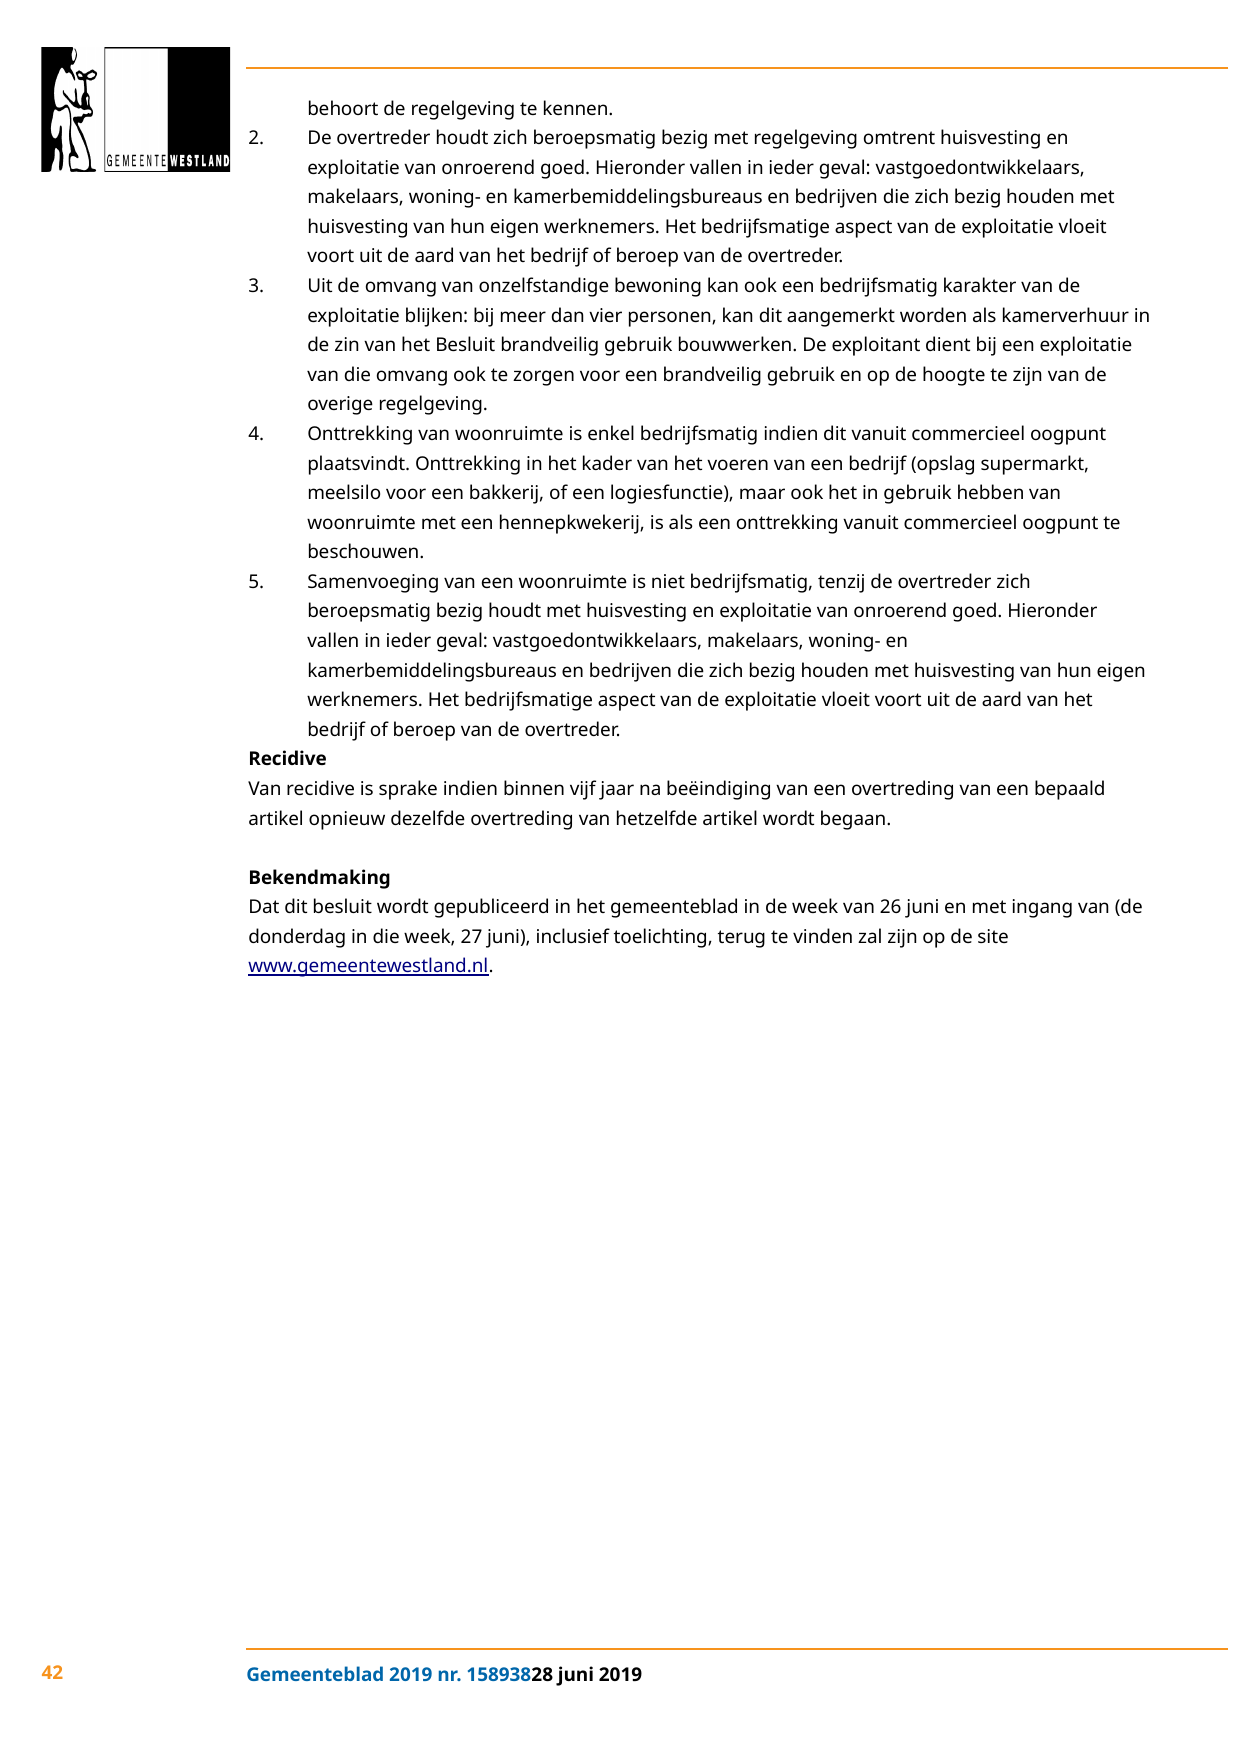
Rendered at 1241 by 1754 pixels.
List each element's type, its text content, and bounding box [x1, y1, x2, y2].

text Bekendmaking [248, 864, 1152, 890]
picture [41, 47, 231, 172]
text Recidive [248, 746, 1152, 771]
list De overtreder houdt zich beroepsmatig bezig met regelgeving omtrent huisvesting en exploitatie van onroerend goed. Hieronder vallen in ieder geval: vastgoedontwikkelaars, makelaars, woning- en kamerbemiddelingsbureaus en bedrijven die zich bezig houden met huisvesting van hun eigen werknemers. Het bedrijfsmatige aspect van de exploitatie vloeit voort uit de aard van het bedrijf of beroep van de overtreder. [248, 124, 1152, 268]
text Dat dit besluit wordt gepubliceerd in het gemeenteblad in de week van 26 juni en met ingang van (de donderdag in die week, 27 juni), inclusief toelichting, terug te vinden zal zijn op de site www.gemeentewestland.nl. [248, 893, 1152, 978]
list Onttrekking van woonruimte is enkel bedrijfsmatig indien dit vanuit commercieel oogpunt plaatsvindt. Onttrekking in het kader van het voeren van een bedrijf (opslag supermarkt, meelsilo voor een bakkerij, of een logiesfunctie), maar ook het in gebruik hebben van woonruimte met een hennepkwekerij, is als een onttrekking vanuit commercieel oogpunt te beschouwen. [248, 420, 1152, 564]
list Uit de omvang van onzelfstandige bewoning kan ook een bedrijfsmatig karakter van de exploitatie blijken: bij meer dan vier personen, kan dit aangemerkt worden als kamerverhuur in de zin van het Besluit brandveilig gebruik bouwwerken. De exploitant dient bij een exploitatie van die omvang ook te zorgen voor een brandveilig gebruik en op de hoogte te zijn van de overige regelgeving. [248, 272, 1152, 416]
text Van recidive is sprake indien binnen vijf jaar na beëindiging van een overtreding van een bepaald artikel opnieuw dezelfde overtreding van hetzelfde artikel wordt begaan. [248, 775, 1152, 831]
list Samenvoeging van een woonruimte is niet bedrijfsmatig, tenzij de overtreder zich beroepsmatig bezig houdt met huisvesting en exploitatie van onroerend goed. Hieronder vallen in ieder geval: vastgoedontwikkelaars, makelaars, woning- en kamerbemiddelingsbureaus en bedrijven die zich bezig houden met huisvesting van hun eigen werknemers. Het bedrijfsmatige aspect van de exploitatie vloeit voort uit de aard van het bedrijf of beroep van de overtreder. [248, 568, 1152, 742]
list behoort de regelgeving te kennen. [248, 95, 1152, 121]
